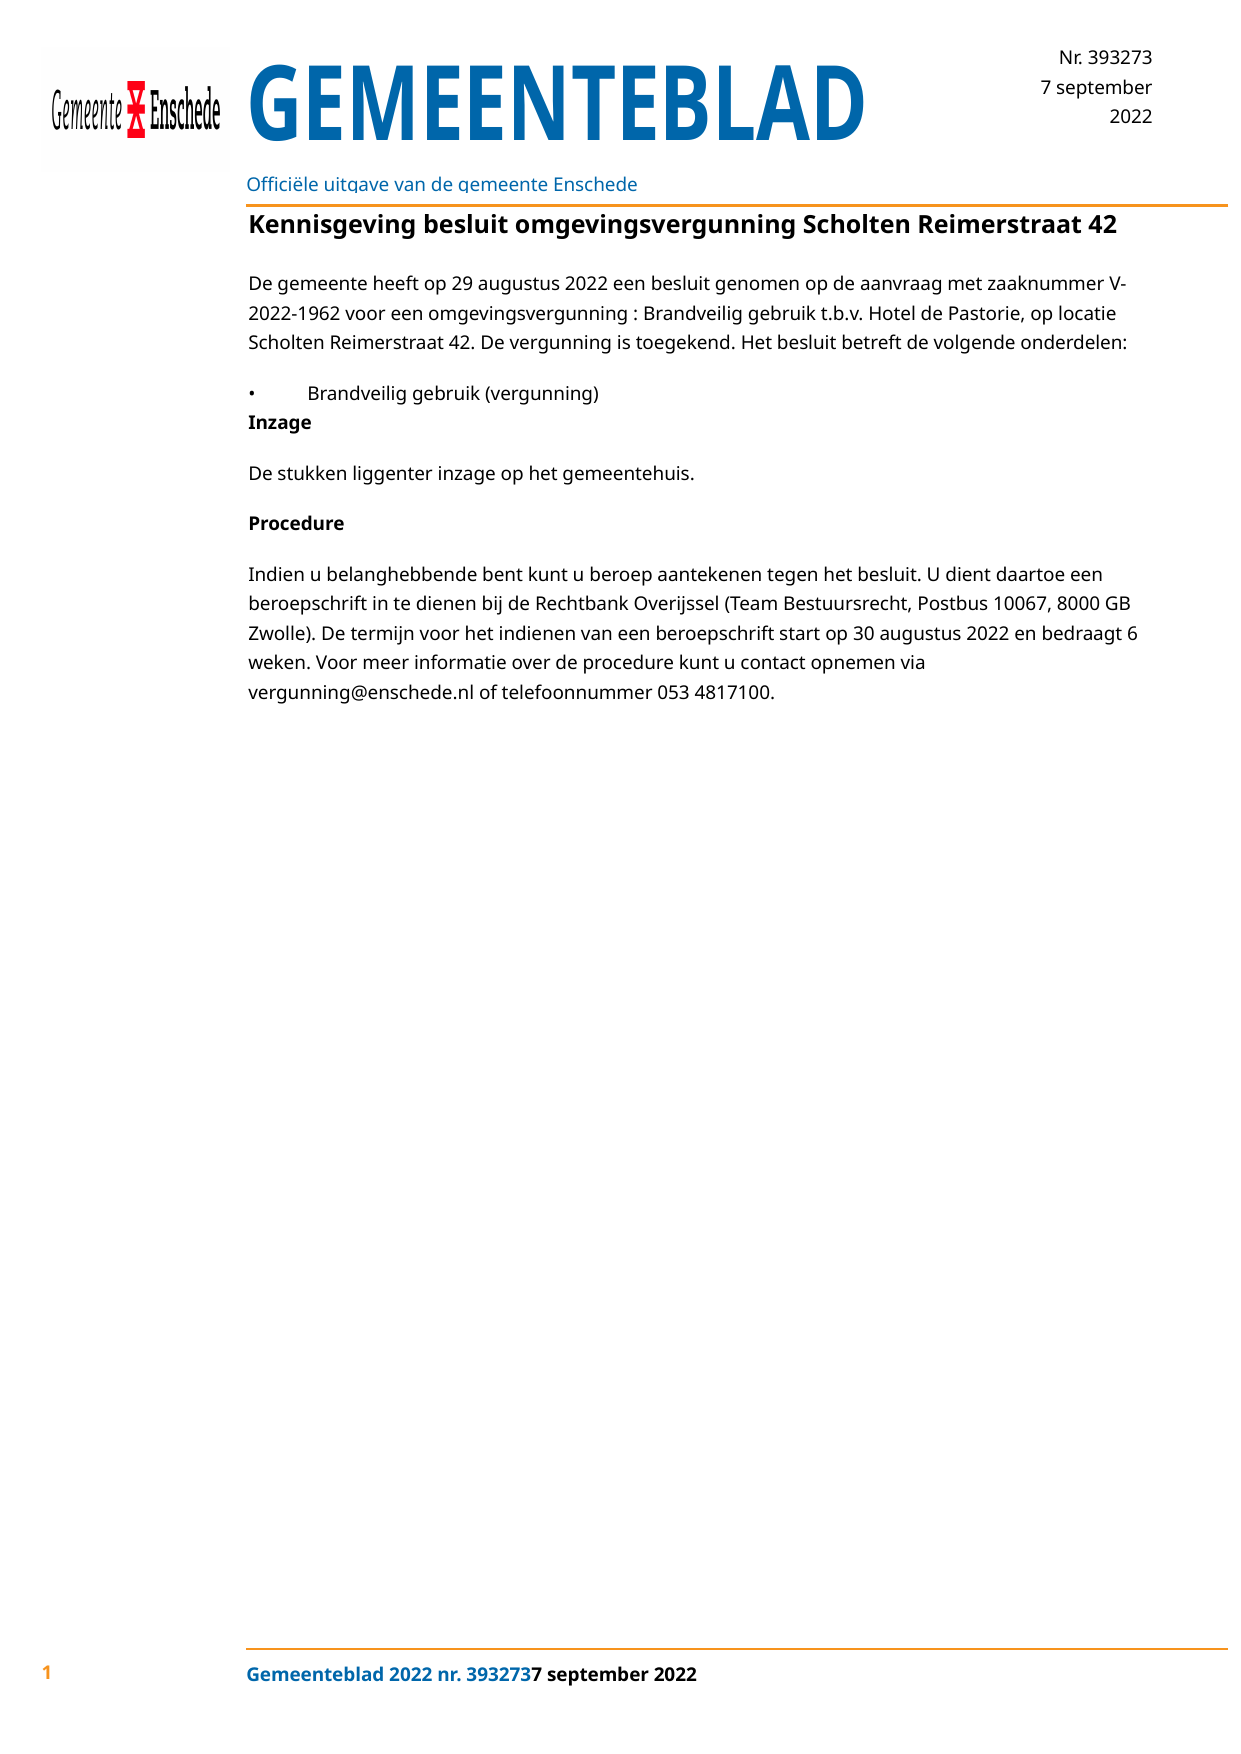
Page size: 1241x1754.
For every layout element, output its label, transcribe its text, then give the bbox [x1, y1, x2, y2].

text De gemeente heeft op 29 augustus 2022 een besluit genomen op de aanvraag met zaaknummer V-2022-1962 voor een omgevingsvergunning : Brandveilig gebruik t.b.v. Hotel de Pastorie, op locatie Scholten Reimerstraat 42. De vergunning is toegekend. Het besluit betreft de volgende onderdelen: [248, 270, 1152, 355]
text Indien u belanghebbende bent kunt u beroep aantekenen tegen het besluit. U dient daartoe een beroepschrift in te dienen bij de Rechtbank Overijssel (Team Bestuursrecht, Postbus 10067, 8000 GB Zwolle). De termijn voor het indienen van een beroepschrift start op 30 augustus 2022 en bedraagt 6 weken. Voor meer informatie over de procedure kunt u contact opnemen via vergunning@enschede.nl of telefoonnummer 053 4817100. [248, 561, 1152, 705]
list Brandveilig gebruik (vergunning) [248, 380, 1152, 406]
text Procedure [248, 510, 1152, 536]
text De stukken liggenter inzage op het gemeentehuis. [248, 460, 1152, 486]
picture [41, 47, 231, 172]
text Inzage [248, 409, 1152, 435]
text Kennisgeving besluit omgevingsvergunning Scholten Reimerstraat 42 [248, 207, 1152, 241]
